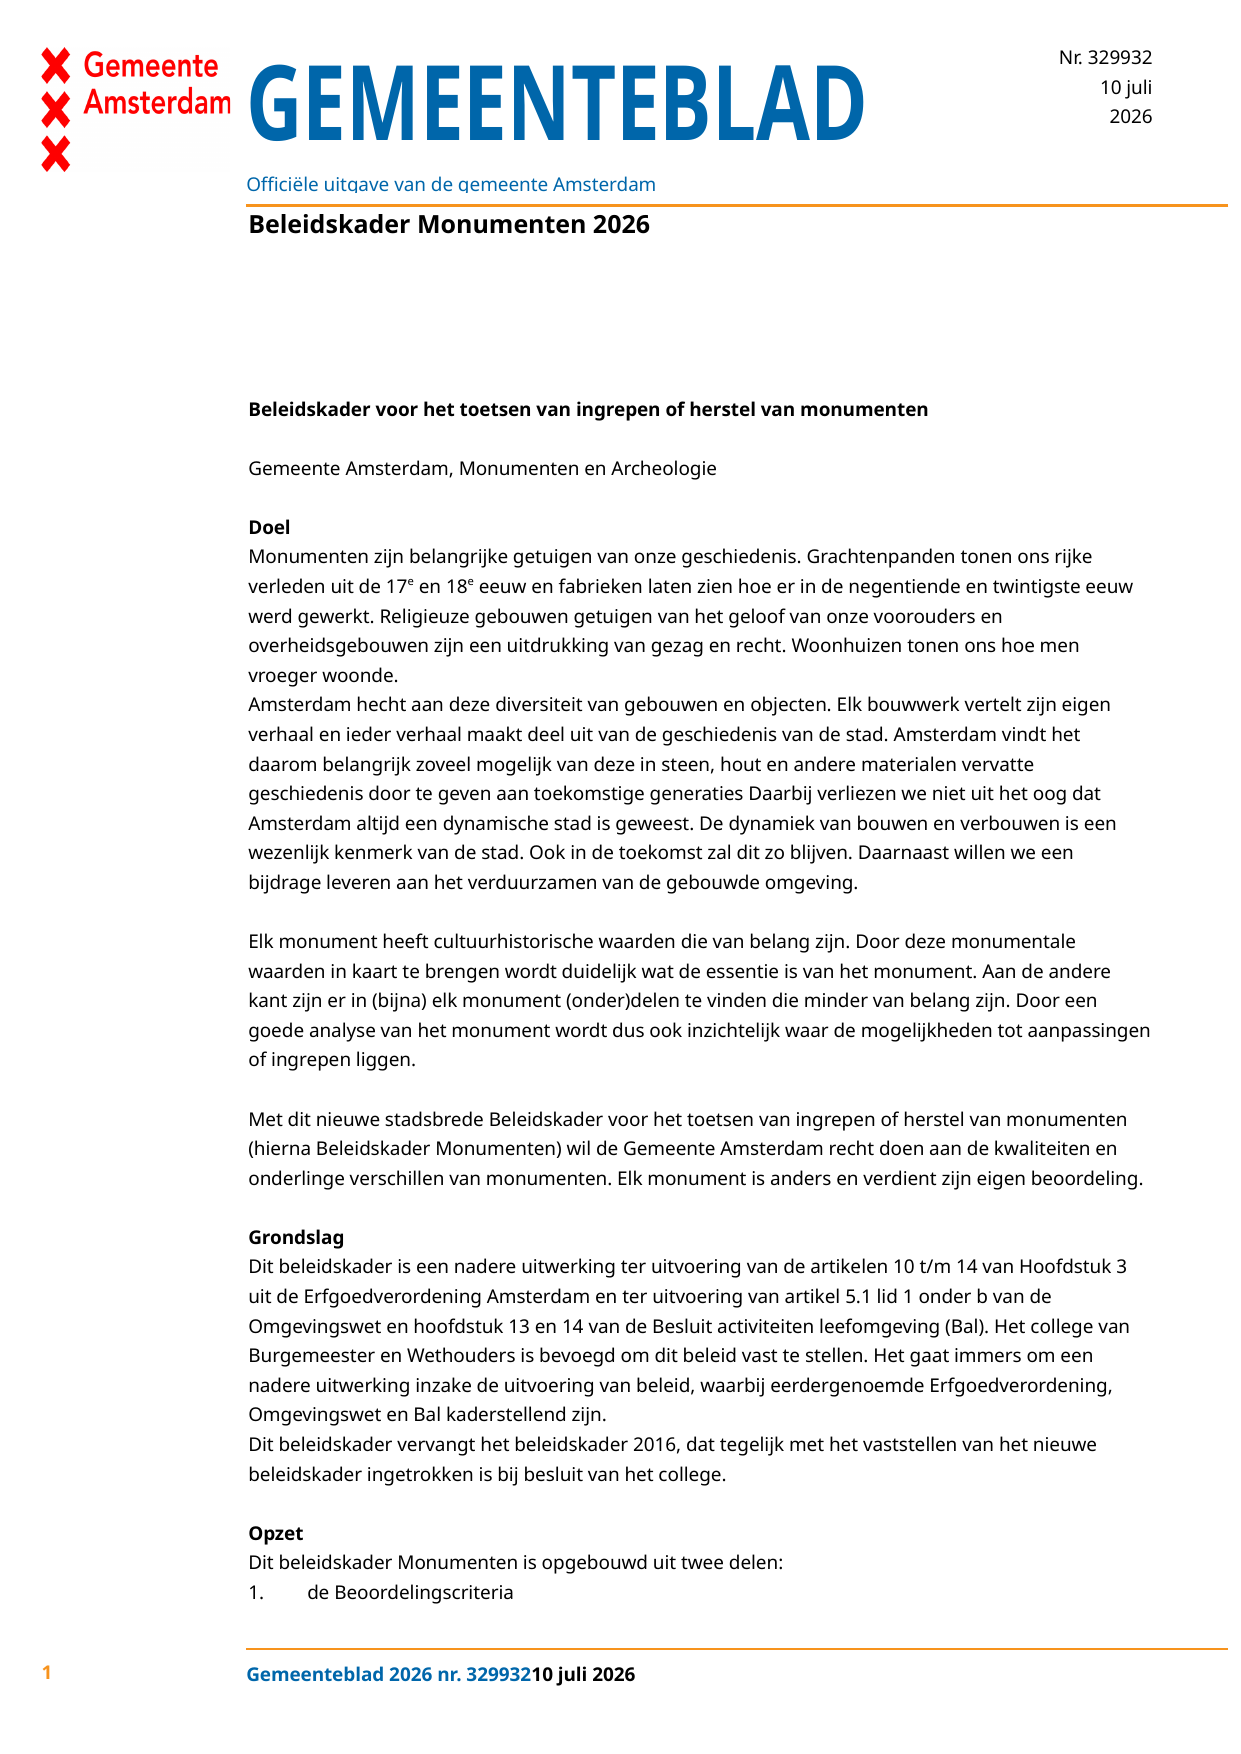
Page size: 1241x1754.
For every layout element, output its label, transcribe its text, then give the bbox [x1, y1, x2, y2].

text Grondslag [248, 1224, 1152, 1250]
text Monumenten zijn belangrijke getuigen van onze geschiedenis. Grachtenpanden tonen ons rijke verleden uit de 17e en 18e eeuw en fabrieken laten zien hoe er in de negentiende en twintigste eeuw werd gewerkt. Religieuze gebouwen getuigen van het geloof van onze voorouders en overheidsgebouwen zijn een uitdrukking van gezag en recht. Woonhuizen tonen ons hoe men vroeger woonde. [248, 544, 1152, 688]
text Met dit nieuwe stadsbrede Beleidskader voor het toetsen van ingrepen of herstel van monumenten (hierna Beleidskader Monumenten) wil de Gemeente Amsterdam recht doen aan de kwaliteiten en onderlinge verschillen van monumenten. Elk monument is anders en verdient zijn eigen beoordeling. [248, 1106, 1152, 1191]
text Opzet [248, 1520, 1152, 1546]
list de Beoordelingscriteria [248, 1579, 1152, 1605]
text Doel [248, 514, 1152, 540]
text Beleidskader Monumenten 2026 [248, 207, 1152, 241]
picture [41, 47, 231, 172]
text Beleidskader voor het toetsen van ingrepen of herstel van monumenten [248, 396, 1152, 421]
text Dit beleidskader vervangt het beleidskader 2016, dat tegelijk met het vaststellen van het nieuwe beleidskader ingetrokken is bij besluit van het college. [248, 1431, 1152, 1486]
text Amsterdam hecht aan deze diversiteit van gebouwen en objecten. Elk bouwwerk vertelt zijn eigen verhaal en ieder verhaal maakt deel uit van de geschiedenis van de stad. Amsterdam vindt het daarom belangrijk zoveel mogelijk van deze in steen, hout en andere materialen vervatte geschiedenis door te geven aan toekomstige generaties Daarbij verliezen we niet uit het oog dat Amsterdam altijd een dynamische stad is geweest. De dynamiek van bouwen en verbouwen is een wezenlijk kenmerk van de stad. Ook in de toekomst zal dit zo blijven. Daarnaast willen we een bijdrage leveren aan het verduurzamen van de gebouwde omgeving. [248, 692, 1152, 895]
text Dit beleidskader Monumenten is opgebouwd uit twee delen: [248, 1549, 1152, 1575]
text Dit beleidskader is een nadere uitwerking ter uitvoering van de artikelen 10 t/m 14 van Hoofdstuk 3 uit de Erfgoedverordening Amsterdam en ter uitvoering van artikel 5.1 lid 1 onder b van de Omgevingswet en hoofdstuk 13 en 14 van de Besluit activiteiten leefomgeving (Bal). Het college van Burgemeester en Wethouders is bevoegd om dit beleid vast te stellen. Het gaat immers om een nadere uitwerking inzake de uitvoering van beleid, waarbij eerdergenoemde Erfgoedverordening, Omgevingswet en Bal kaderstellend zijn. [248, 1254, 1152, 1427]
text Elk monument heeft cultuurhistorische waarden die van belang zijn. Door deze monumentale waarden in kaart te brengen wordt duidelijk wat de essentie is van het monument. Aan de andere kant zijn er in (bijna) elk monument (onder)delen te vinden die minder van belang zijn. Door een goede analyse van het monument wordt dus ook inzichtelijk waar de mogelijkheden tot aanpassingen of ingrepen liggen. [248, 928, 1152, 1072]
text Gemeente Amsterdam, Monumenten en Archeologie [248, 455, 1152, 481]
